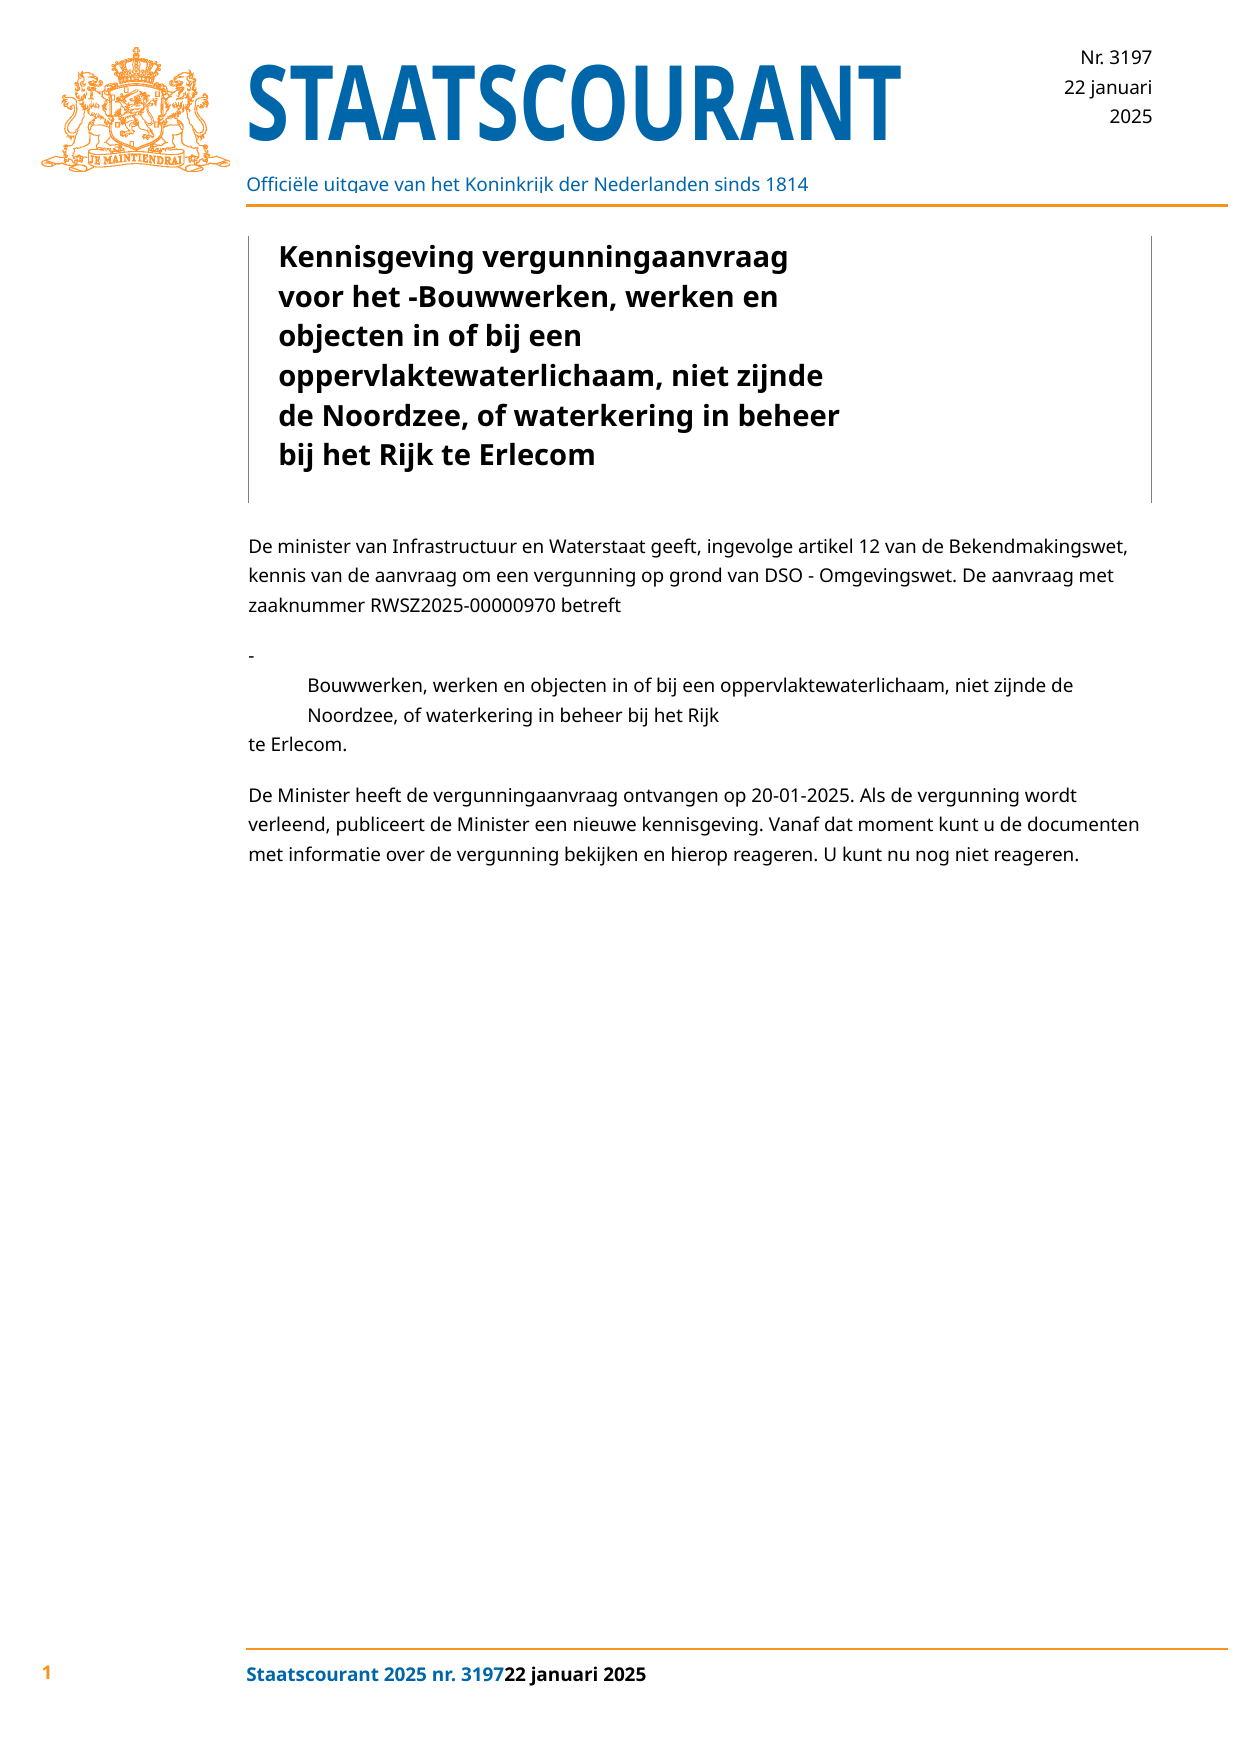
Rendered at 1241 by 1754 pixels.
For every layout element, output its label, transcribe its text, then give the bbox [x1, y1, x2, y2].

table_header [1090, 236, 1151, 413]
list Bouwwerken, werken en objecten in of bij een oppervlaktewaterlichaam, niet zijnde de Noordzee, of waterkering in beheer bij het Rijk [248, 672, 1152, 727]
table_header [850, 236, 912, 413]
text te Erlecom. [248, 731, 1152, 757]
table_header [850, 414, 1151, 503]
table_header Kennisgeving vergunningaanvraag voor het -Bouwwerken, werken en objecten in of bij een oppervlaktewaterlichaam, niet zijnde de Noordzee, of waterkering in beheer bij het Rijk te Erlecom [249, 236, 850, 503]
picture [41, 47, 231, 172]
picture [912, 236, 1090, 414]
text De Minister heeft de vergunningaanvraag ontvangen op 20-01-2025. Als de vergunning wordt verleend, publiceert de Minister een nieuwe kennisgeving. Vanaf dat moment kunt u de documenten met informatie over de vergunning bekijken en hierop reageren. U kunt nu nog niet reageren. [248, 782, 1152, 867]
text De minister van Infrastructuur en Waterstaat geeft, ingevolge artikel 12 van de Bekendmakingswet, kennis van de aanvraag om een vergunning op grond van DSO - Omgevingswet. De aanvraag met zaaknummer RWSZ2025-00000970 betreft [248, 533, 1152, 618]
